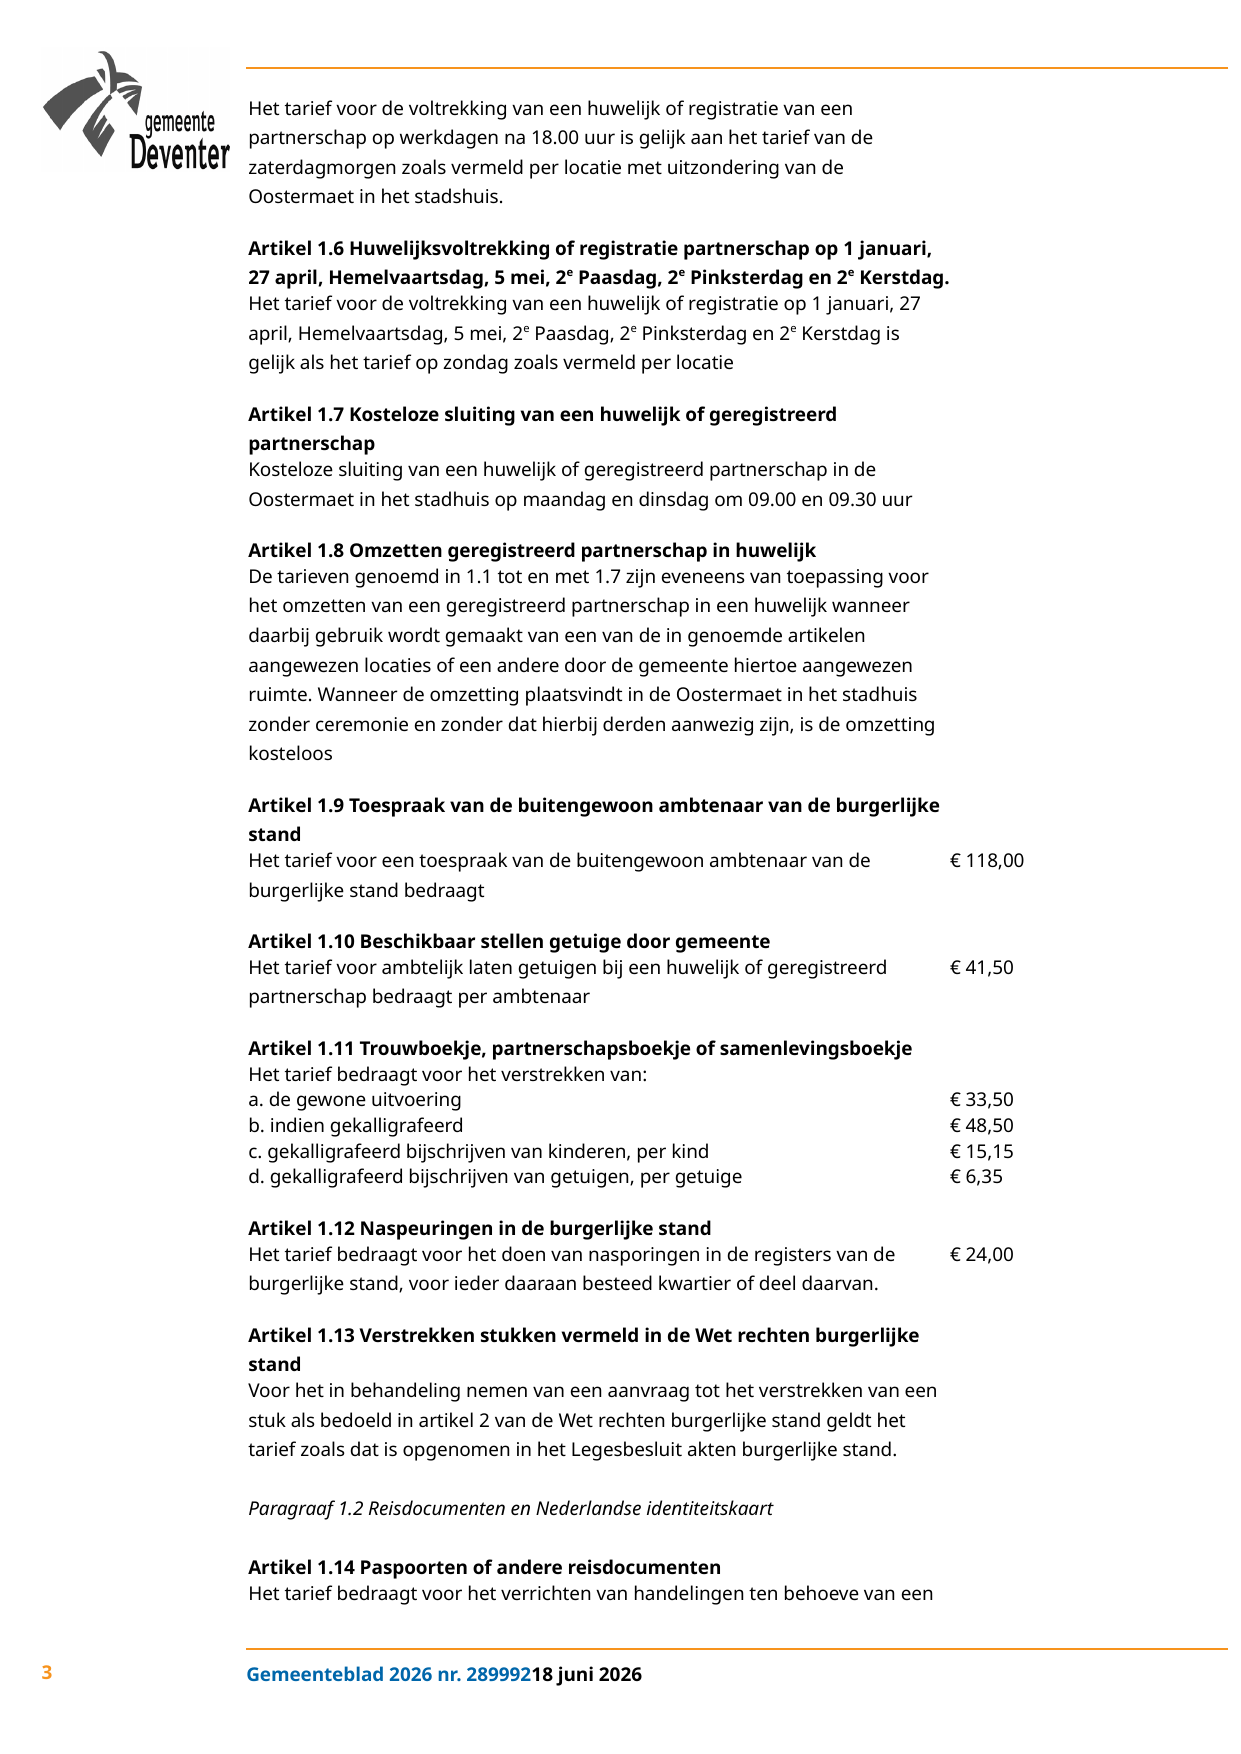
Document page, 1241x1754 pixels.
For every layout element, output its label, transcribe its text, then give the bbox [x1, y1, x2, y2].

table_cell € 24,00 [950, 1241, 1152, 1296]
table_cell [950, 792, 1152, 847]
table_cell Het tarief voor de voltrekking van een huwelijk of registratie op 1 januari, 27 april, Hemelvaartsdag, 5 mei, 2e Paasdag, 2e Pinksterdag en 2e Kerstdag is gelijk als het tarief op zondag zoals vermeld per locatie [248, 290, 950, 375]
table_cell [950, 1377, 1152, 1462]
table_cell [248, 903, 950, 928]
table_cell [950, 1580, 1152, 1606]
table_cell Artikel 1.8 Omzetten geregistreerd partnerschap in huwelijk [248, 537, 950, 563]
table_cell Artikel 1.13 Verstrekken stukken vermeld in de Wet rechten burgerlijke stand [248, 1322, 950, 1377]
table_cell [950, 209, 1152, 235]
table_cell [950, 512, 1152, 537]
table_cell Artikel 1.10 Beschikbaar stellen getuige door gemeente [248, 928, 950, 954]
table_cell [950, 456, 1152, 512]
table_cell [950, 1035, 1152, 1061]
table_cell Het tarief bedraagt voor het verrichten van handelingen ten behoeve van een [248, 1580, 950, 1606]
table_cell [950, 290, 1152, 375]
table_cell € 41,50 [950, 954, 1152, 1009]
table_cell [950, 1296, 1152, 1322]
table_cell a. de gewone uitvoering [248, 1087, 950, 1112]
table_cell De tarieven genoemd in 1.1 tot en met 1.7 zijn eveneens van toepassing voor het omzetten van een geregistreerd partnerschap in een huwelijk wanneer daarbij gebruik wordt gemaakt van een van de in genoemde artikelen aangewezen locaties of een andere door de gemeente hiertoe aangewezen ruimte. Wanneer de omzetting plaatsvindt in de Oostermaet in het stadhuis zonder ceremonie en zonder dat hierbij derden aanwezig zijn, is de omzetting kosteloos [248, 563, 950, 766]
table_cell [950, 563, 1152, 766]
table_cell Kosteloze sluiting van een huwelijk of geregistreerd partnerschap in de Oostermaet in het stadhuis op maandag en dinsdag om 09.00 en 09.30 uur [248, 456, 950, 512]
table_cell [248, 1190, 950, 1215]
table_cell Artikel 1.7 Kosteloze sluiting van een huwelijk of geregistreerd partnerschap [248, 401, 950, 456]
table_cell [950, 903, 1152, 928]
table_cell [950, 1215, 1152, 1241]
table_cell [950, 375, 1152, 401]
table_cell d. gekalligrafeerd bijschrijven van getuigen, per getuige [248, 1164, 950, 1189]
table_cell Het tarief voor de voltrekking van een huwelijk of registratie van een partnerschap op werkdagen na 18.00 uur is gelijk aan het tarief van de zaterdagmorgen zoals vermeld per locatie met uitzondering van de Oostermaet in het stadshuis. [248, 95, 950, 209]
table_header Artikel 1.14 Paspoorten of andere reisdocumenten [248, 1554, 950, 1580]
table_cell [248, 375, 950, 401]
table_cell Artikel 1.9 Toespraak van de buitengewoon ambtenaar van de burgerlijke stand [248, 792, 950, 847]
table_cell [248, 209, 950, 235]
picture [41, 47, 231, 172]
table_cell Het tarief voor een toespraak van de buitengewoon ambtenaar van de burgerlijke stand bedraagt [248, 847, 950, 903]
table_cell Voor het in behandeling nemen van een aanvraag tot het verstrekken van een stuk als bedoeld in artikel 2 van de Wet rechten burgerlijke stand geldt het tarief zoals dat is opgenomen in het Legesbesluit akten burgerlijke stand. [248, 1377, 950, 1462]
table_cell [248, 766, 950, 792]
table_cell [950, 537, 1152, 563]
table_cell Artikel 1.11 Trouwboekje, partnerschapsboekje of samenlevingsboekje [248, 1035, 950, 1061]
table_cell [950, 1061, 1152, 1087]
table_cell [248, 512, 950, 537]
table_cell [950, 766, 1152, 792]
table_header [950, 1554, 1152, 1580]
table_cell € 48,50 [950, 1112, 1152, 1138]
table_cell [950, 1322, 1152, 1377]
table_cell € 15,15 [950, 1138, 1152, 1164]
table_cell Het tarief bedraagt voor het doen van nasporingen in de registers van de burgerlijke stand, voor ieder daaraan besteed kwartier of deel daarvan. [248, 1241, 950, 1296]
table_cell [950, 1190, 1152, 1215]
table_cell [950, 928, 1152, 954]
table_cell c. gekalligrafeerd bijschrijven van kinderen, per kind [248, 1138, 950, 1164]
table_cell Artikel 1.12 Naspeuringen in de burgerlijke stand [248, 1215, 950, 1241]
table_cell [950, 235, 1152, 290]
table_cell [950, 401, 1152, 456]
table_cell € 33,50 [950, 1087, 1152, 1112]
table_cell [950, 1009, 1152, 1035]
table_cell [950, 95, 1152, 209]
table_cell [248, 1009, 950, 1035]
table_cell Het tarief voor ambtelijk laten getuigen bij een huwelijk of geregistreerd partnerschap bedraagt per ambtenaar [248, 954, 950, 1009]
text Paragraaf 1.2 Reisdocumenten en Nederlandse identiteitskaart [248, 1495, 1152, 1521]
table_cell € 6,35 [950, 1164, 1152, 1189]
table_cell [248, 1296, 950, 1322]
table_cell b. indien gekalligrafeerd [248, 1112, 950, 1138]
table_cell Het tarief bedraagt voor het verstrekken van: [248, 1061, 950, 1087]
table_cell Artikel 1.6 Huwelijksvoltrekking of registratie partnerschap op 1 januari, 27 april, Hemelvaartsdag, 5 mei, 2e Paasdag, 2e Pinksterdag en 2e Kerstdag. [248, 235, 950, 290]
table_cell € 118,00 [950, 847, 1152, 903]
